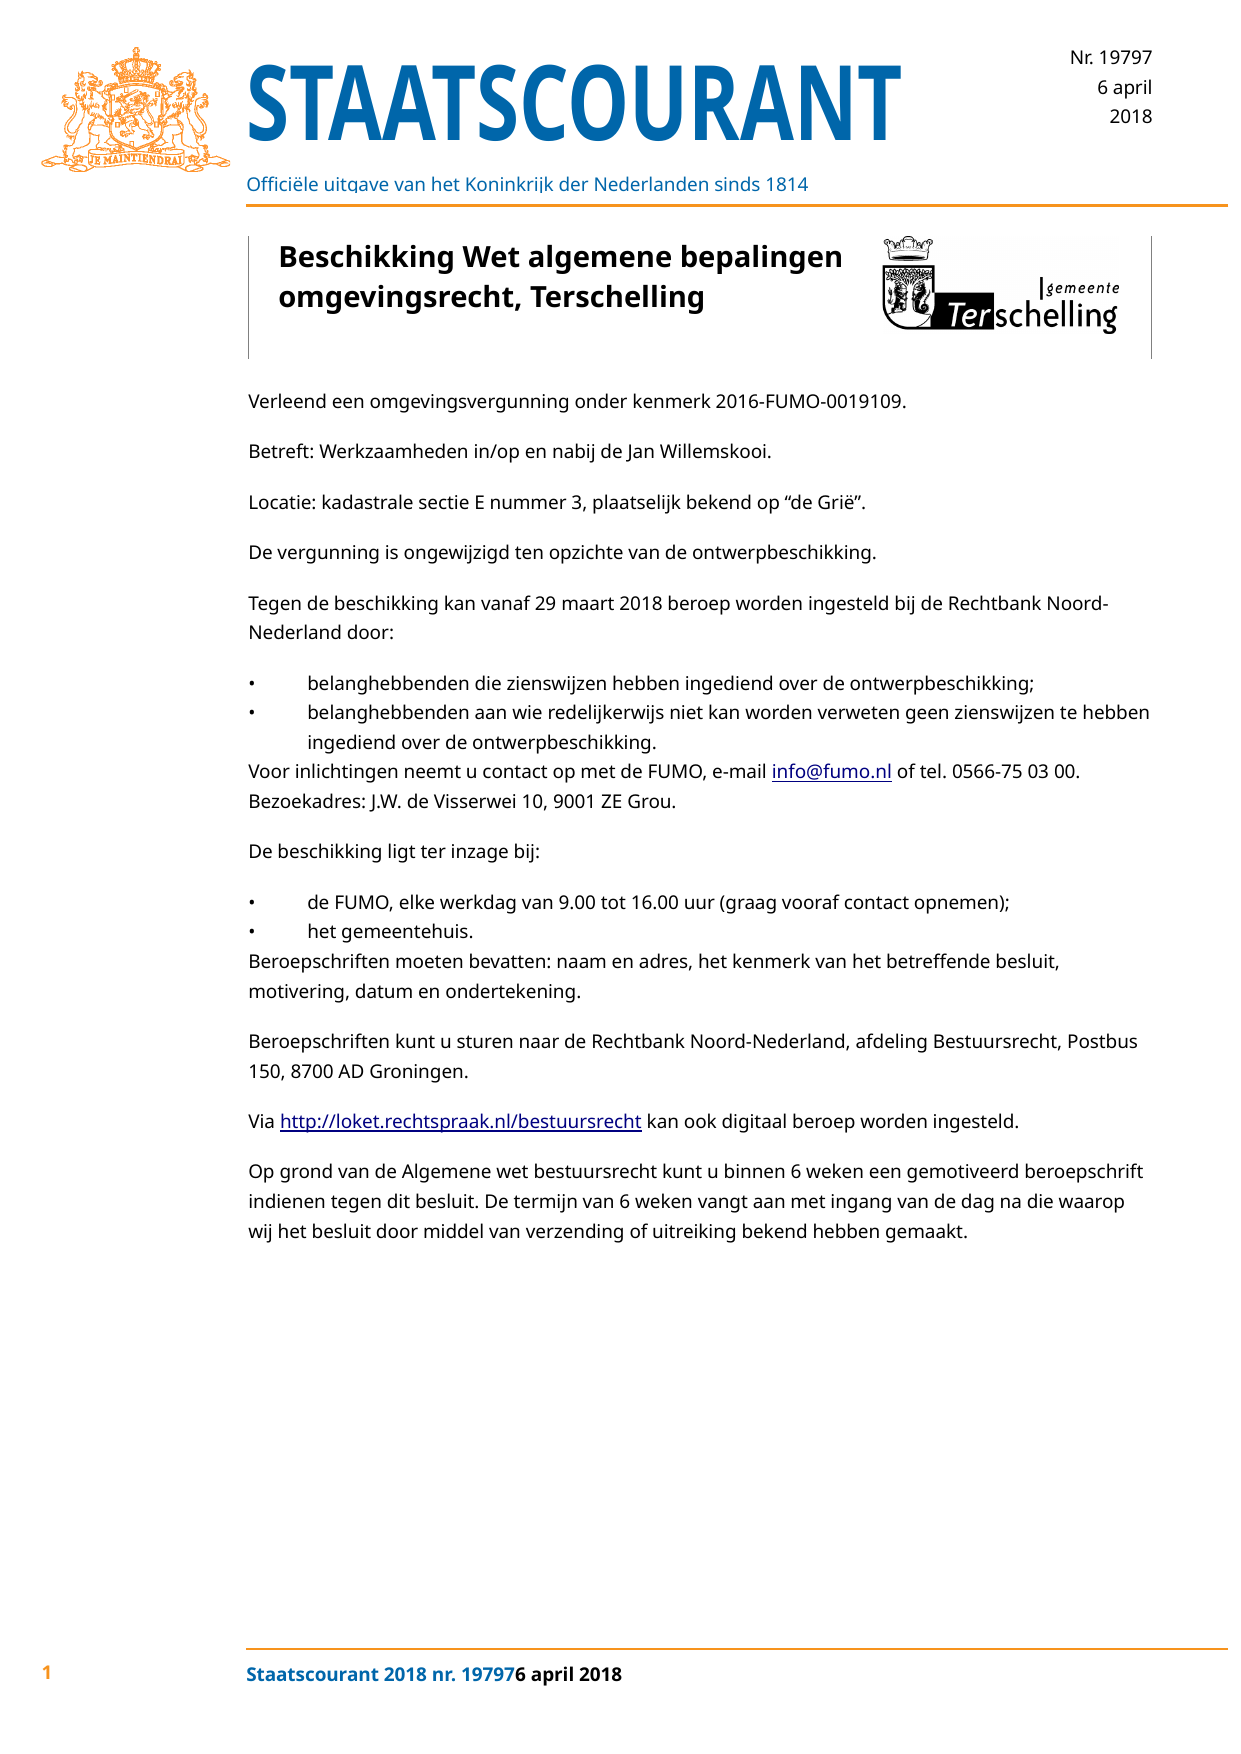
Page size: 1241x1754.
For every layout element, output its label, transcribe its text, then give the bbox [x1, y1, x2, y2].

text Betreft: Werkzaamheden in/op en nabij de Jan Willemskooi. [248, 439, 1152, 464]
text Beroepschriften kunt u sturen naar de Rechtbank Noord-Nederland, afdeling Bestuursrecht, Postbus 150, 8700 AD Groningen. [248, 1028, 1152, 1084]
text Op grond van de Algemene wet bestuursrecht kunt u binnen 6 weken een gemotiveerd beroepschrift indienen tegen dit besluit. De termijn van 6 weken vangt aan met ingang van de dag na die waarop wij het besluit door middel van verzending of uitreiking bekend hebben gemaakt. [248, 1159, 1152, 1244]
list het gemeentehuis. [248, 919, 1152, 944]
picture [882, 236, 1119, 334]
list belanghebbenden die zienswijzen hebben ingediend over de ontwerpbeschikking; [248, 670, 1152, 696]
text Beroepschriften moeten bevatten: naam en adres, het kenmerk van het betreffende besluit, motivering, datum en ondertekening. [248, 948, 1152, 1004]
text Via http://loket.rechtspraak.nl/bestuursrecht kan ook digitaal beroep worden ingesteld. [248, 1108, 1152, 1134]
list belanghebbenden aan wie redelijkerwijs niet kan worden verweten geen zienswijzen te hebben ingediend over de ontwerpbeschikking. [248, 699, 1152, 755]
picture [41, 47, 231, 172]
table_header [850, 236, 1151, 359]
text Tegen de beschikking kan vanaf 29 maart 2018 beroep worden ingesteld bij de Rechtbank Noord-Nederland door: [248, 590, 1152, 645]
text De beschikking ligt ter inzage bij: [248, 839, 1152, 864]
text De vergunning is ongewijzigd ten opzichte van de ontwerpbeschikking. [248, 539, 1152, 565]
list de FUMO, elke werkdag van 9.00 tot 16.00 uur (graag vooraf contact opnemen); [248, 889, 1152, 915]
text Voor inlichtingen neemt u contact op met de FUMO, e-mail info@fumo.nl of tel. 0566-75 03 00. Bezoekadres: J.W. de Visserwei 10, 9001 ZE Grou. [248, 759, 1152, 814]
text Verleend een omgevingsvergunning onder kenmerk 2016-FUMO-0019109. [248, 388, 1152, 414]
table_header Beschikking Wet algemene bepalingen omgevingsrecht, Terschelling [249, 236, 850, 359]
text Locatie: kadastrale sectie E nummer 3, plaatselijk bekend op “de Grië”. [248, 489, 1152, 515]
